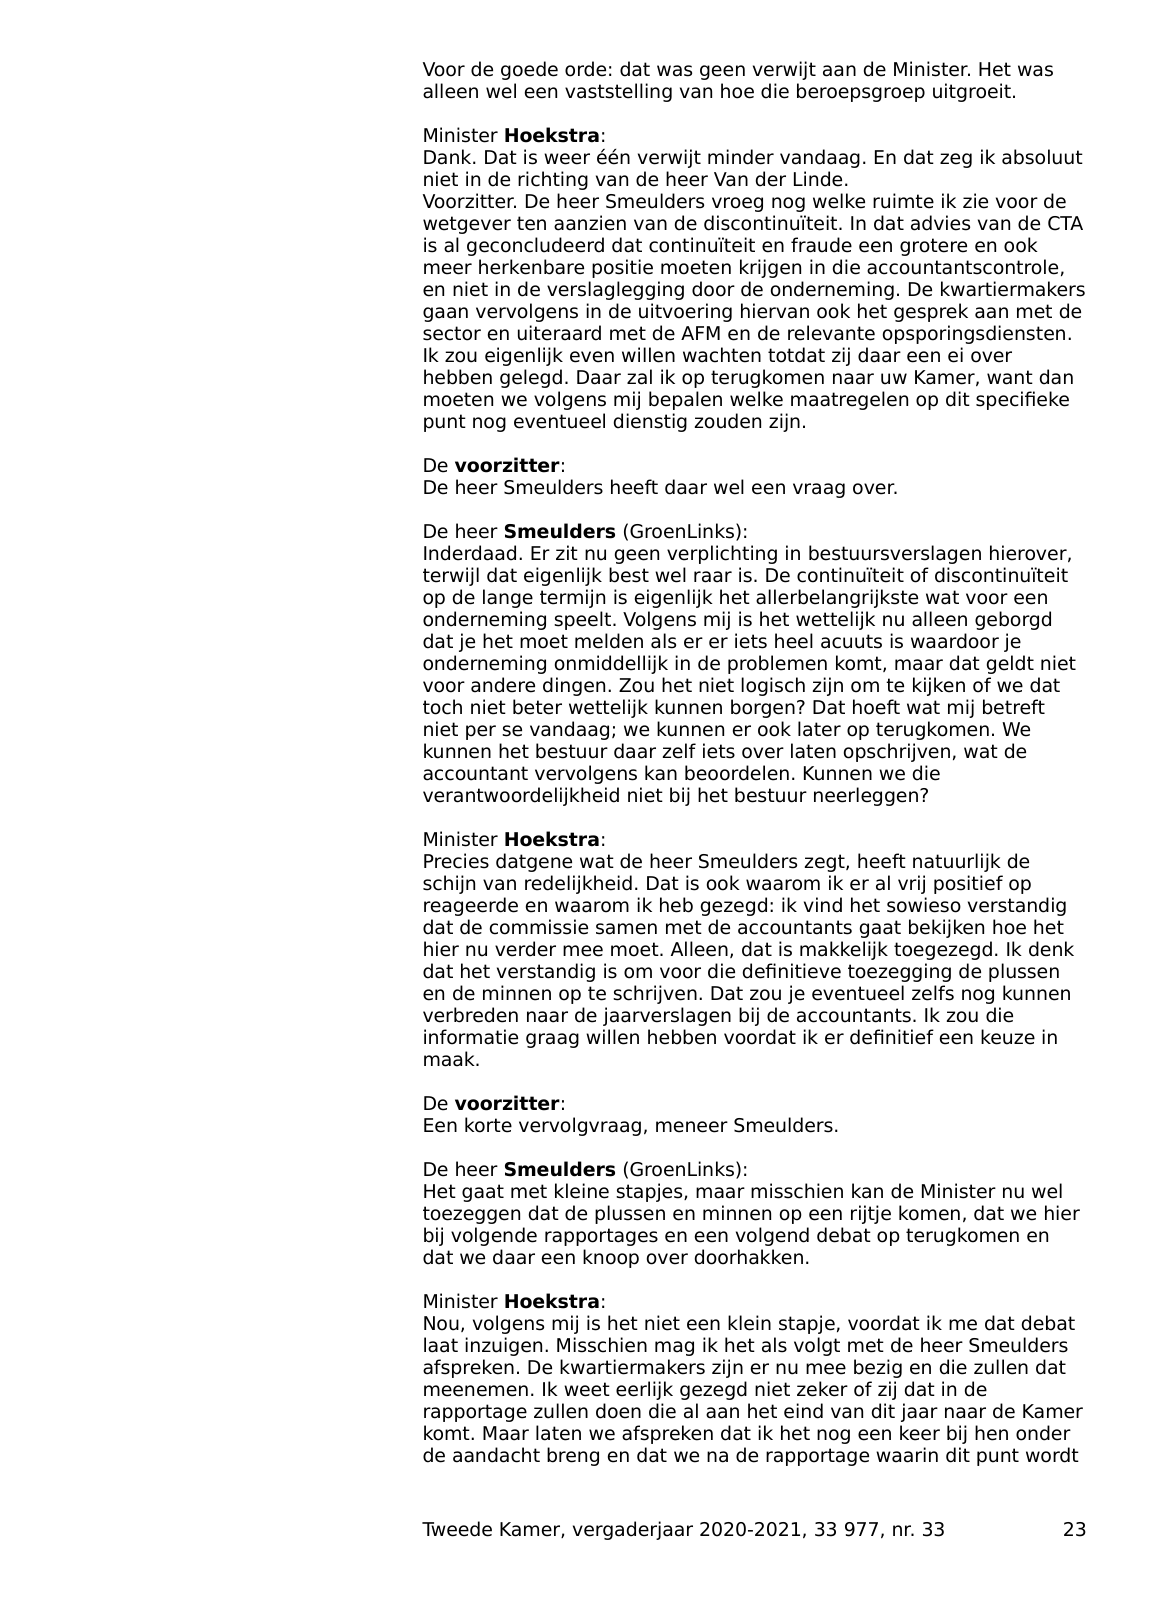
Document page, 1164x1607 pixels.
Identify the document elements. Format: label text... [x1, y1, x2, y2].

text De heer Smeulders heeft daar wel een vraag over. [422, 477, 1087, 499]
text Minister Hoekstra: [422, 125, 1087, 147]
text De voorzitter: [422, 455, 1087, 477]
text Voor de goede orde: dat was geen verwijt aan de Minister. Het was alleen wel een vaststelling van hoe die beroepsgroep uitgroeit. [422, 59, 1087, 103]
text Precies datgene wat de heer Smeulders zegt, heeft natuurlijk de schijn van redelijkheid. Dat is ook waarom ik er al vrij positief op reageerde en waarom ik heb gezegd: ik vind het sowieso verstandig dat de commissie samen met de accountants gaat bekijken hoe het hier nu verder mee moet. Alleen, dat is makkelijk toegezegd. Ik denk dat het verstandig is om voor die definitieve toezegging de plussen en de minnen op te schrijven. Dat zou je eventueel zelfs nog kunnen verbreden naar de jaarverslagen bij de accountants. Ik zou die informatie graag willen hebben voordat ik er definitief een keuze in maak. [422, 851, 1087, 1071]
text Minister Hoekstra: [422, 1291, 1087, 1313]
text De heer Smeulders (GroenLinks): [422, 1159, 1087, 1181]
text Minister Hoekstra: [422, 829, 1087, 851]
text Voorzitter. De heer Smeulders vroeg nog welke ruimte ik zie voor de wetgever ten aanzien van de discontinuïteit. In dat advies van de CTA is al geconcludeerd dat continuïteit en fraude een grotere en ook meer herkenbare positie moeten krijgen in die accountantscontrole, en niet in de verslaglegging door de onderneming. De kwartiermakers gaan vervolgens in de uitvoering hiervan ook het gesprek aan met de sector en uiteraard met de AFM en de relevante opsporingsdiensten. Ik zou eigenlijk even willen wachten totdat zij daar een ei over hebben gelegd. Daar zal ik op terugkomen naar uw Kamer, want dan moeten we volgens mij bepalen welke maatregelen op dit specifieke punt nog eventueel dienstig zouden zijn. [422, 191, 1087, 433]
text De voorzitter: [422, 1093, 1087, 1115]
text Inderdaad. Er zit nu geen verplichting in bestuursverslagen hierover, terwijl dat eigenlijk best wel raar is. De continuïteit of discontinuïteit op de lange termijn is eigenlijk het allerbelangrijkste wat voor een onderneming speelt. Volgens mij is het wettelijk nu alleen geborgd dat je het moet melden als er er iets heel acuuts is waardoor je onderneming onmiddellijk in de problemen komt, maar dat geldt niet voor andere dingen. Zou het niet logisch zijn om te kijken of we dat toch niet beter wettelijk kunnen borgen? Dat hoeft wat mij betreft niet per se vandaag; we kunnen er ook later op terugkomen. We kunnen het bestuur daar zelf iets over laten opschrijven, wat de accountant vervolgens kan beoordelen. Kunnen we die verantwoordelijkheid niet bij het bestuur neerleggen? [422, 543, 1087, 807]
text Een korte vervolgvraag, meneer Smeulders. [422, 1115, 1087, 1137]
text Nou, volgens mij is het niet een klein stapje, voordat ik me dat debat laat inzuigen. Misschien mag ik het als volgt met de heer Smeulders afspreken. De kwartiermakers zijn er nu mee bezig en die zullen dat meenemen. Ik weet eerlijk gezegd niet zeker of zij dat in de rapportage zullen doen die al aan het eind van dit jaar naar de Kamer komt. Maar laten we afspreken dat ik het nog een keer bij hen onder de aandacht breng en dat we na de rapportage waarin dit punt wordt [422, 1313, 1087, 1467]
text Dank. Dat is weer één verwijt minder vandaag. En dat zeg ik absoluut niet in de richting van de heer Van der Linde. [422, 147, 1087, 191]
text De heer Smeulders (GroenLinks): [422, 521, 1087, 543]
text Het gaat met kleine stapjes, maar misschien kan de Minister nu wel toezeggen dat de plussen en minnen op een rijtje komen, dat we hier bij volgende rapportages en een volgend debat op terugkomen en dat we daar een knoop over doorhakken. [422, 1181, 1087, 1269]
